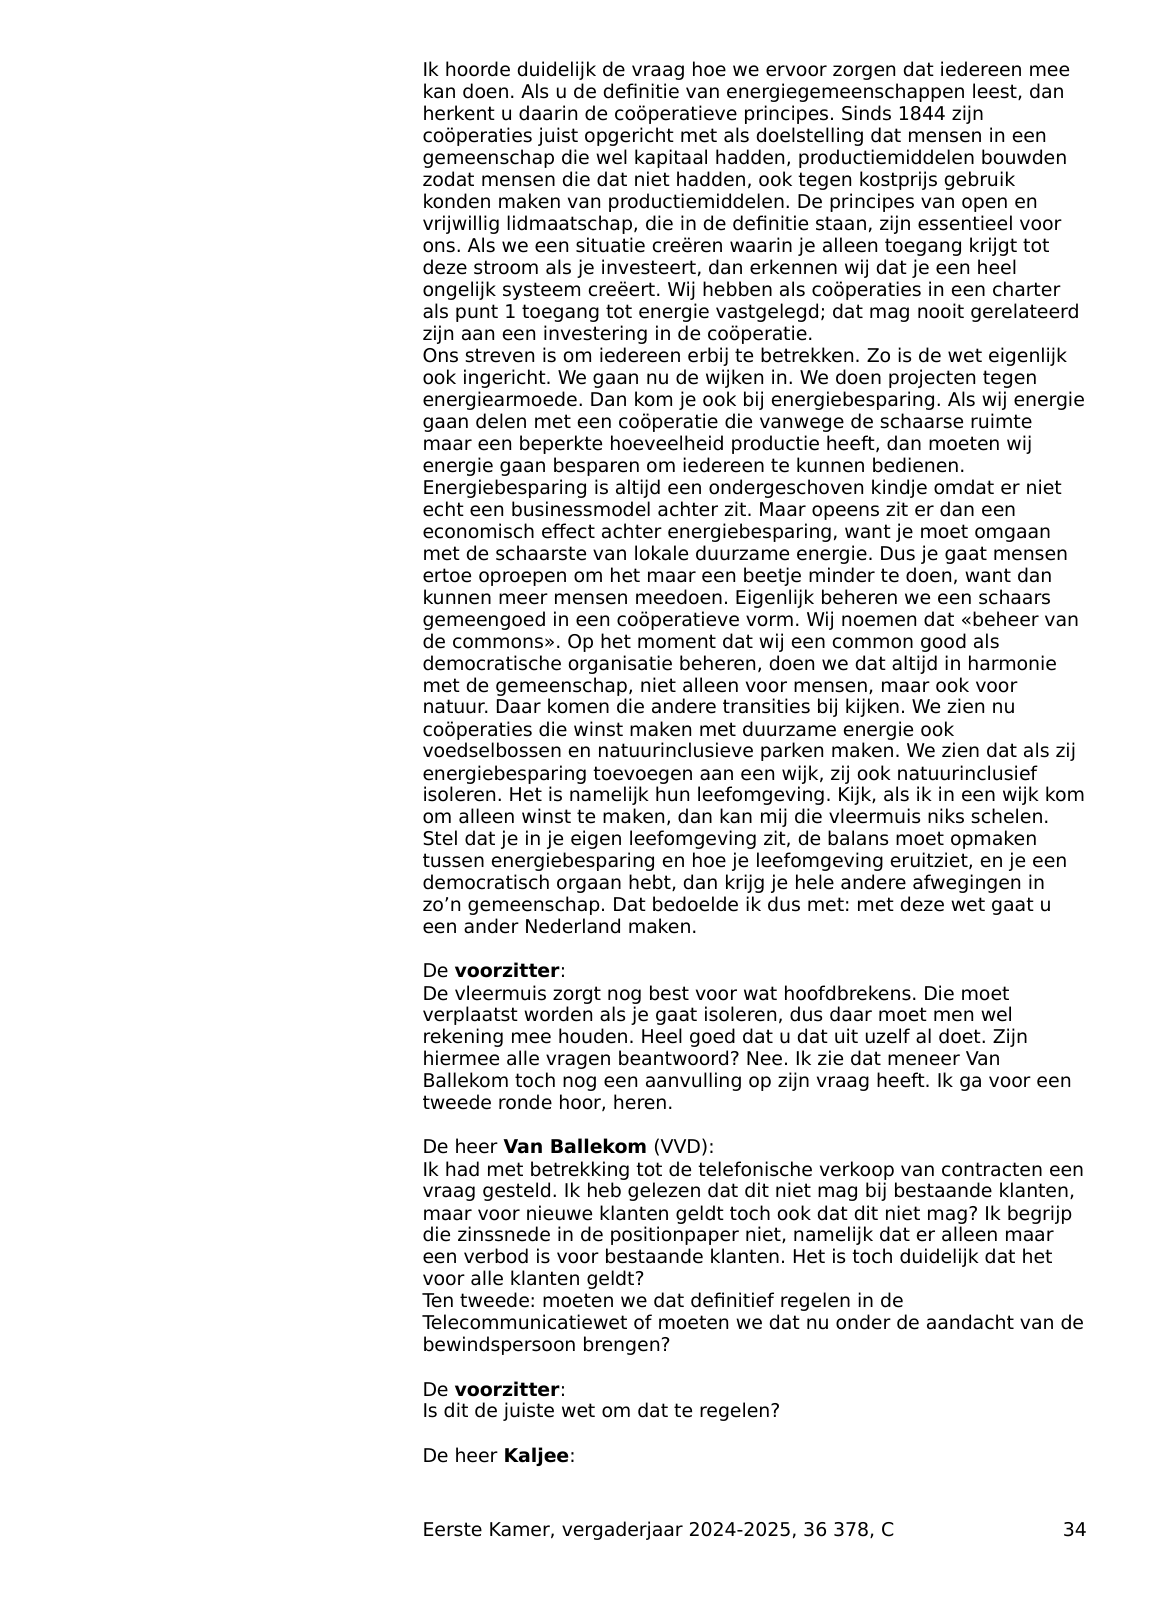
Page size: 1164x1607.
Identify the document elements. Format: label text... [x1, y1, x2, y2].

text Ik had met betrekking tot de telefonische verkoop van contracten een vraag gesteld. Ik heb gelezen dat dit niet mag bij bestaande klanten, maar voor nieuwe klanten geldt toch ook dat dit niet mag? Ik begrijp die zinssnede in de positionpaper niet, namelijk dat er alleen maar een verbod is voor bestaande klanten. Het is toch duidelijk dat het voor alle klanten geldt? [422, 1158, 1087, 1290]
text De heer Van Ballekom (VVD): [422, 1136, 1087, 1158]
text Is dit de juiste wet om dat te regelen? [422, 1400, 1087, 1422]
text De voorzitter: [422, 1378, 1087, 1400]
text De voorzitter: [422, 960, 1087, 982]
text De vleermuis zorgt nog best voor wat hoofdbrekens. Die moet verplaatst worden als je gaat isoleren, dus daar moet men wel rekening mee houden. Heel goed dat u dat uit uzelf al doet. Zijn hiermee alle vragen beantwoord? Nee. Ik zie dat meneer Van Ballekom toch nog een aanvulling op zijn vraag heeft. Ik ga voor een tweede ronde hoor, heren. [422, 982, 1087, 1114]
text Ik hoorde duidelijk de vraag hoe we ervoor zorgen dat iedereen mee kan doen. Als u de definitie van energiegemeenschappen leest, dan herkent u daarin de coöperatieve principes. Sinds 1844 zijn coöperaties juist opgericht met als doelstelling dat mensen in een gemeenschap die wel kapitaal hadden, productiemiddelen bouwden zodat mensen die dat niet hadden, ook tegen kostprijs gebruik konden maken van productiemiddelen. De principes van open en vrijwillig lidmaatschap, die in de definitie staan, zijn essentieel voor ons. Als we een situatie creëren waarin je alleen toegang krijgt tot deze stroom als je investeert, dan erkennen wij dat je een heel ongelijk systeem creëert. Wij hebben als coöperaties in een charter als punt 1 toegang tot energie vastgelegd; dat mag nooit gerelateerd zijn aan een investering in de coöperatie. [422, 59, 1087, 345]
text De heer Kaljee: [422, 1444, 1087, 1467]
text Ons streven is om iedereen erbij te betrekken. Zo is de wet eigenlijk ook ingericht. We gaan nu de wijken in. We doen projecten tegen energiearmoede. Dan kom je ook bij energiebesparing. Als wij energie gaan delen met een coöperatie die vanwege de schaarse ruimte maar een beperkte hoeveelheid productie heeft, dan moeten wij energie gaan besparen om iedereen te kunnen bedienen. Energiebesparing is altijd een ondergeschoven kindje omdat er niet echt een businessmodel achter zit. Maar opeens zit er dan een economisch effect achter energiebesparing, want je moet omgaan met de schaarste van lokale duurzame energie. Dus je gaat mensen ertoe oproepen om het maar een beetje minder te doen, want dan kunnen meer mensen meedoen. Eigenlijk beheren we een schaars gemeengoed in een coöperatieve vorm. Wij noemen dat «beheer van de commons». Op het moment dat wij een common good als democratische organisatie beheren, doen we dat altijd in harmonie met de gemeenschap, niet alleen voor mensen, maar ook voor natuur. Daar komen die andere transities bij kijken. We zien nu coöperaties die winst maken met duurzame energie ook voedselbossen en natuurinclusieve parken maken. We zien dat als zij energiebesparing toevoegen aan een wijk, zij ook natuurinclusief isoleren. Het is namelijk hun leefomgeving. Kijk, als ik in een wijk kom om alleen winst te maken, dan kan mij die vleermuis niks schelen. Stel dat je in je eigen leefomgeving zit, de balans moet opmaken tussen energiebesparing en hoe je leefomgeving eruitziet, en je een democratisch orgaan hebt, dan krijg je hele andere afwegingen in zo’n gemeenschap. Dat bedoelde ik dus met: met deze wet gaat u een ander Nederland maken. [422, 345, 1087, 938]
text Ten tweede: moeten we dat definitief regelen in de Telecommunicatiewet of moeten we dat nu onder de aandacht van de bewindspersoon brengen? [422, 1290, 1087, 1356]
